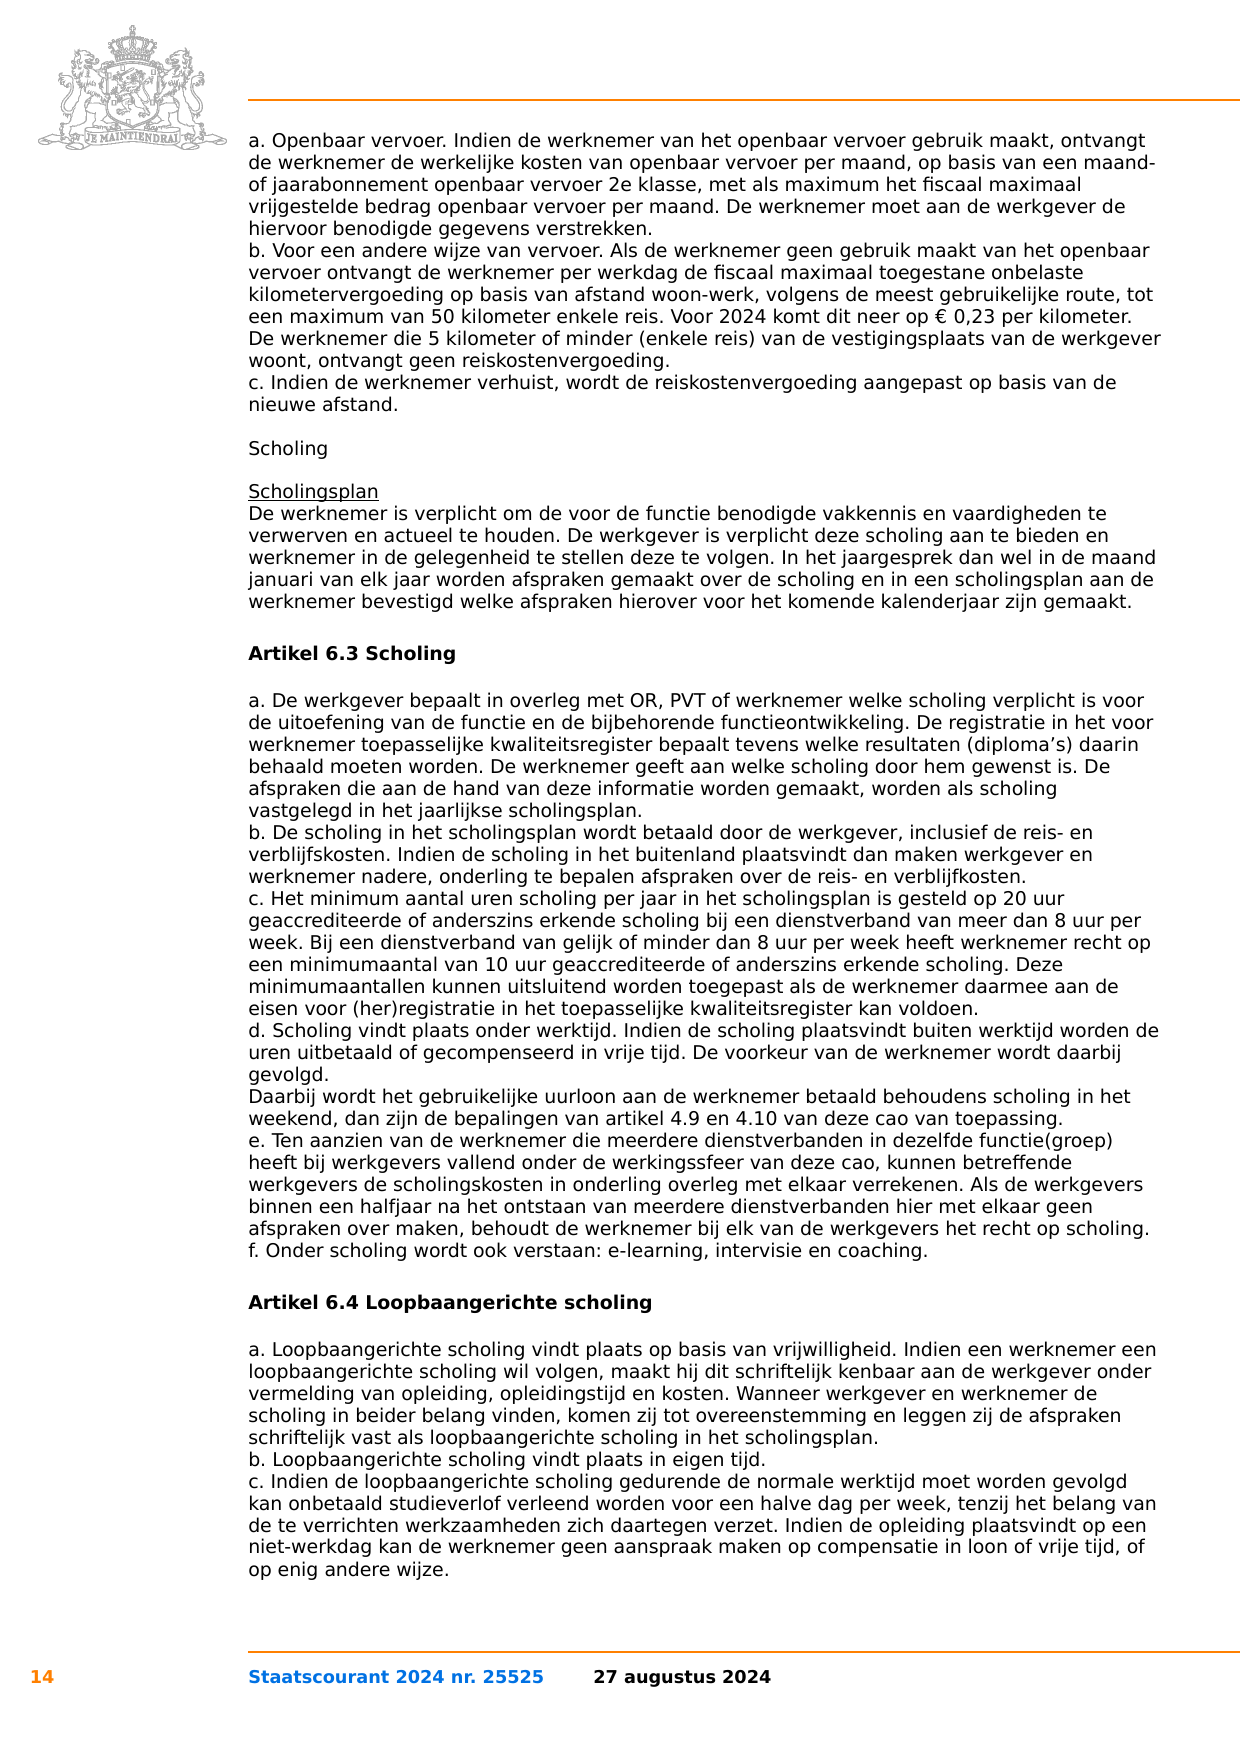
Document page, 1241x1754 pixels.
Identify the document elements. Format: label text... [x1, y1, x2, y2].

text De werknemer is verplicht om de voor de functie benodigde vakkennis en vaardigheden te verwerven en actueel te houden. De werkgever is verplicht deze scholing aan te bieden en werknemer in de gelegenheid te stellen deze te volgen. In het jaargesprek dan wel in de maand januari van elk jaar worden afspraken gemaakt over de scholing en in een scholingsplan aan de werknemer bevestigd welke afspraken hierover voor het komende kalenderjaar zijn gemaakt. [248, 503, 1163, 613]
subtitle Scholing [248, 437, 1163, 459]
text c. Indien de werknemer verhuist, wordt de reiskostenvergoeding aangepast op basis van de nieuwe afstand. [248, 372, 1163, 416]
text b. Voor een andere wijze van vervoer. Als de werknemer geen gebruik maakt van het openbaar vervoer ontvangt de werknemer per werkdag de fiscaal maximaal toegestane onbelaste kilometervergoeding op basis van afstand woon-werk, volgens de meest gebruikelijke route, tot een maximum van 50 kilometer enkele reis. Voor 2024 komt dit neer op € 0,23 per kilometer. De werknemer die 5 kilometer of minder (enkele reis) van de vestigingsplaats van de werkgever woont, ontvangt geen reiskostenvergoeding. [248, 240, 1163, 372]
text a. Openbaar vervoer. Indien de werknemer van het openbaar vervoer gebruik maakt, ontvangt de werknemer de werkelijke kosten van openbaar vervoer per maand, op basis van een maand- of jaarabonnement openbaar vervoer 2e klasse, met als maximum het fiscaal maximaal vrijgestelde bedrag openbaar vervoer per maand. De werknemer moet aan de werkgever de hiervoor benodigde gegevens verstrekken. [248, 130, 1163, 240]
text c. Indien de loopbaangerichte scholing gedurende de normale werktijd moet worden gevolgd kan onbetaald studieverlof verleend worden voor een halve dag per week, tenzij het belang van de te verrichten werkzaamheden zich daartegen verzet. Indien de opleiding plaatsvindt op een niet-werkdag kan de werknemer geen aanspraak maken op compensatie in loon of vrije tijd, of op enig andere wijze. [248, 1471, 1163, 1580]
subtitle Scholingsplan [248, 481, 1163, 503]
text f. Onder scholing wordt ook verstaan: e-learning, intervisie en coaching. [248, 1240, 1163, 1262]
text a. De werkgever bepaalt in overleg met OR, PVT of werknemer welke scholing verplicht is voor de uitoefening van de functie en de bijbehorende functieontwikkeling. De registratie in het voor werknemer toepasselijke kwaliteitsregister bepaalt tevens welke resultaten (diploma’s) daarin behaald moeten worden. De werknemer geeft aan welke scholing door hem gewenst is. De afspraken die aan de hand van deze informatie worden gemaakt, worden als scholing vastgelegd in het jaarlijkse scholingsplan. [248, 690, 1163, 822]
picture [38, 25, 227, 150]
text a. Loopbaangerichte scholing vindt plaats op basis van vrijwilligheid. Indien een werknemer een loopbaangerichte scholing wil volgen, maakt hij dit schriftelijk kenbaar aan de werkgever onder vermelding van opleiding, opleidingstijd en kosten. Wanneer werkgever en werknemer de scholing in beider belang vinden, komen zij tot overeenstemming en leggen zij de afspraken schriftelijk vast als loopbaangerichte scholing in het scholingsplan. [248, 1339, 1163, 1448]
text d. Scholing vindt plaats onder werktijd. Indien de scholing plaatsvindt buiten werktijd worden de uren uitbetaald of gecompenseerd in vrije tijd. De voorkeur van de werknemer wordt daarbij gevolgd. [248, 1020, 1163, 1086]
subtitle Artikel 6.3 Scholing [248, 643, 1163, 665]
text b. De scholing in het scholingsplan wordt betaald door de werkgever, inclusief de reis- en verblijfskosten. Indien de scholing in het buitenland plaatsvindt dan maken werkgever en werknemer nadere, onderling te bepalen afspraken over de reis- en verblijfkosten. [248, 822, 1163, 888]
text e. Ten aanzien van de werknemer die meerdere dienstverbanden in dezelfde functie(groep) heeft bij werkgevers vallend onder de werkingssfeer van deze cao, kunnen betreffende werkgevers de scholingskosten in onderling overleg met elkaar verrekenen. Als de werkgevers binnen een halfjaar na het ontstaan van meerdere dienstverbanden hier met elkaar geen afspraken over maken, behoudt de werknemer bij elk van de werkgevers het recht op scholing. [248, 1130, 1163, 1240]
text Daarbij wordt het gebruikelijke uurloon aan de werknemer betaald behoudens scholing in het weekend, dan zijn de bepalingen van artikel 4.9 en 4.10 van deze cao van toepassing. [248, 1086, 1163, 1130]
subtitle Artikel 6.4 Loopbaangerichte scholing [248, 1292, 1163, 1314]
text b. Loopbaangerichte scholing vindt plaats in eigen tijd. [248, 1448, 1163, 1471]
text c. Het minimum aantal uren scholing per jaar in het scholingsplan is gesteld op 20 uur geaccrediteerde of anderszins erkende scholing bij een dienstverband van meer dan 8 uur per week. Bij een dienstverband van gelijk of minder dan 8 uur per week heeft werknemer recht op een minimumaantal van 10 uur geaccrediteerde of anderszins erkende scholing. Deze minimumaantallen kunnen uitsluitend worden toegepast als de werknemer daarmee aan de eisen voor (her)registratie in het toepasselijke kwaliteitsregister kan voldoen. [248, 888, 1163, 1020]
